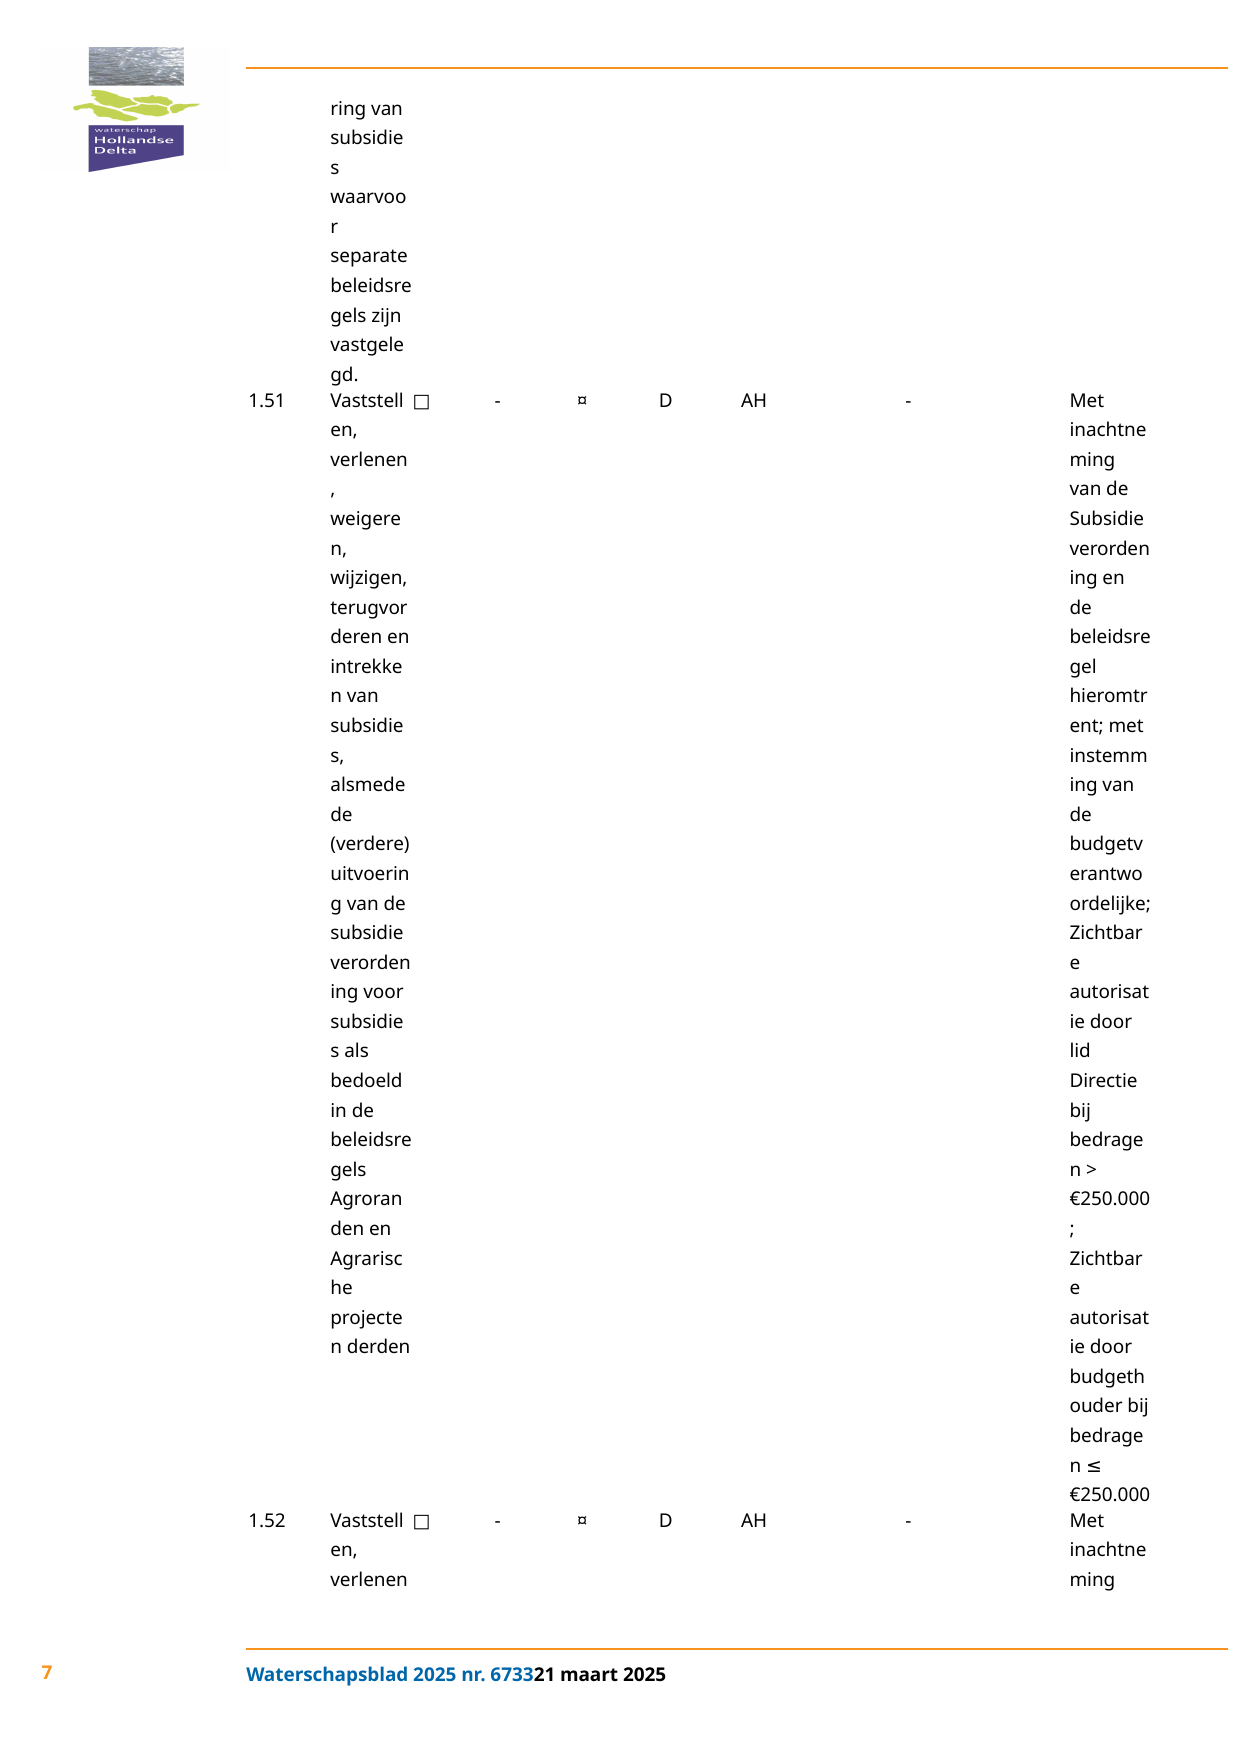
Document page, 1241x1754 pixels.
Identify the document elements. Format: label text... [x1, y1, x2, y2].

table_cell - [494, 387, 577, 1507]
table_cell [659, 95, 741, 387]
table_cell [577, 95, 659, 387]
table_cell [494, 95, 577, 387]
table_cell Vaststellen, verlenen [330, 1507, 412, 1592]
table_cell D [659, 1507, 741, 1592]
table_cell ¤ [577, 387, 659, 1507]
table_cell Met inachtneming [1069, 1507, 1152, 1592]
table_cell [248, 95, 330, 387]
table_cell [823, 1507, 905, 1592]
table_cell 1.52 [248, 1507, 330, 1592]
table_cell AH [741, 1507, 823, 1592]
table_cell [1069, 95, 1152, 387]
table_cell □ [412, 387, 494, 1507]
table_cell Vaststellen, verlenen, weigeren, wijzigen, terugvorderen en intrekken van subsidies, alsmede de (verdere) uitvoering van de subsidieverordening voor subsidies als bedoeld in de beleidsregels Agroranden en Agrarische projecten derden [330, 387, 412, 1507]
table_cell [987, 95, 1069, 387]
table_cell [987, 1507, 1069, 1592]
table_cell [987, 387, 1069, 1507]
table_cell 1.51 [248, 387, 330, 1507]
picture [41, 47, 231, 172]
table_cell D [659, 387, 741, 1507]
table_cell Met inachtneming van de Subsidieverordening en de beleidsregel hieromtrent; met instemming van de budgetverantwoordelijke; Zichtbare autorisatie door lid Directie bij bedragen > €250.000 ; Zichtbare autorisatie door budgethouder bij bedragen ≤ €250.000 [1069, 387, 1152, 1507]
table_cell □ [412, 1507, 494, 1592]
table_cell [905, 95, 987, 387]
table_cell [823, 95, 905, 387]
table_cell - [905, 1507, 987, 1592]
table_cell [412, 95, 494, 387]
table_cell [823, 387, 905, 1507]
table_cell ring van subsidies waarvoor separate beleidsregels zijn vastgelegd. [330, 95, 412, 387]
table_cell [741, 95, 823, 387]
table_cell - [905, 387, 987, 1507]
table_cell ¤ [577, 1507, 659, 1592]
table_cell - [494, 1507, 577, 1592]
table_cell AH [741, 387, 823, 1507]
